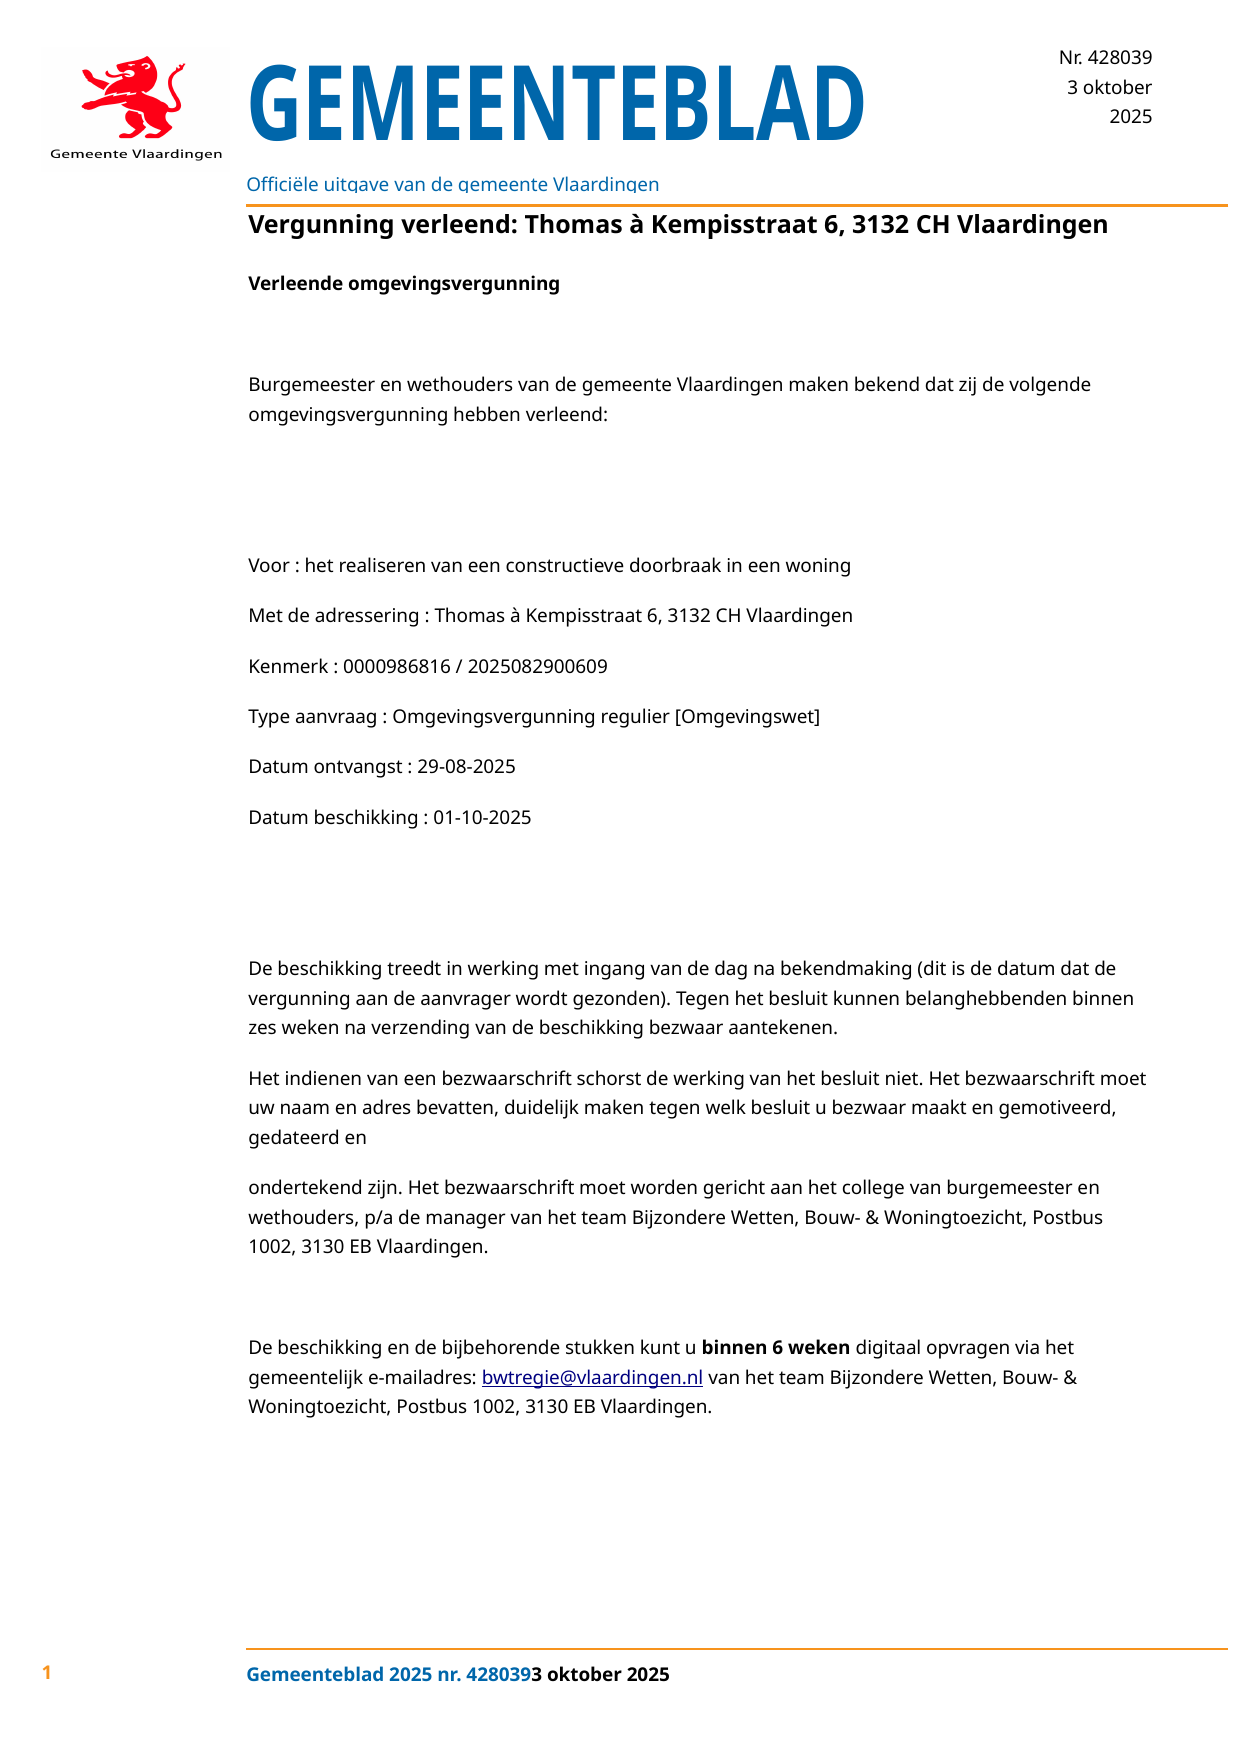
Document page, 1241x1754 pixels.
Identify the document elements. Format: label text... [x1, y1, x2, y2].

text Het indienen van een bezwaarschrift schorst de werking van het besluit niet. Het bezwaarschrift moet uw naam en adres bevatten, duidelijk maken tegen welk besluit u bezwaar maakt en gemotiveerd, gedateerd en [248, 1065, 1152, 1150]
text Burgemeester en wethouders van de gemeente Vlaardingen maken bekend dat zij de volgende omgevingsvergunning hebben verleend: [248, 371, 1152, 426]
text Datum ontvangst : 29-08-2025 [248, 754, 1152, 779]
text ondertekend zijn. Het bezwaarschrift moet worden gericht aan het college van burgemeester en wethouders, p/a de manager van het team Bijzondere Wetten, Bouw- & Woningtoezicht, Postbus 1002, 3130 EB Vlaardingen. [248, 1174, 1152, 1259]
text Datum beschikking : 01-10-2025 [248, 804, 1152, 830]
text De beschikking treedt in werking met ingang van de dag na bekendmaking (dit is de datum dat de vergunning aan de aanvrager wordt gezonden). Tegen het besluit kunnen belanghebbenden binnen zes weken na verzending van de beschikking bezwaar aantekenen. [248, 955, 1152, 1040]
text Met de adressering : Thomas à Kempisstraat 6, 3132 CH Vlaardingen [248, 602, 1152, 628]
picture [41, 47, 231, 172]
text Voor : het realiseren van een constructieve doorbraak in een woning [248, 552, 1152, 578]
text Vergunning verleend: Thomas à Kempisstraat 6, 3132 CH Vlaardingen [248, 207, 1152, 241]
text Type aanvraag : Omgevingsvergunning regulier [Omgevingswet] [248, 703, 1152, 729]
text Kenmerk : 0000986816 / 2025082900609 [248, 653, 1152, 678]
text De beschikking en de bijbehorende stukken kunt u binnen 6 weken digitaal opvragen via het gemeentelijk e-mailadres: bwtregie@vlaardingen.nl van het team Bijzondere Wetten, Bouw- & Woningtoezicht, Postbus 1002, 3130 EB Vlaardingen. [248, 1334, 1152, 1419]
text Verleende omgevingsvergunning [248, 270, 1152, 296]
